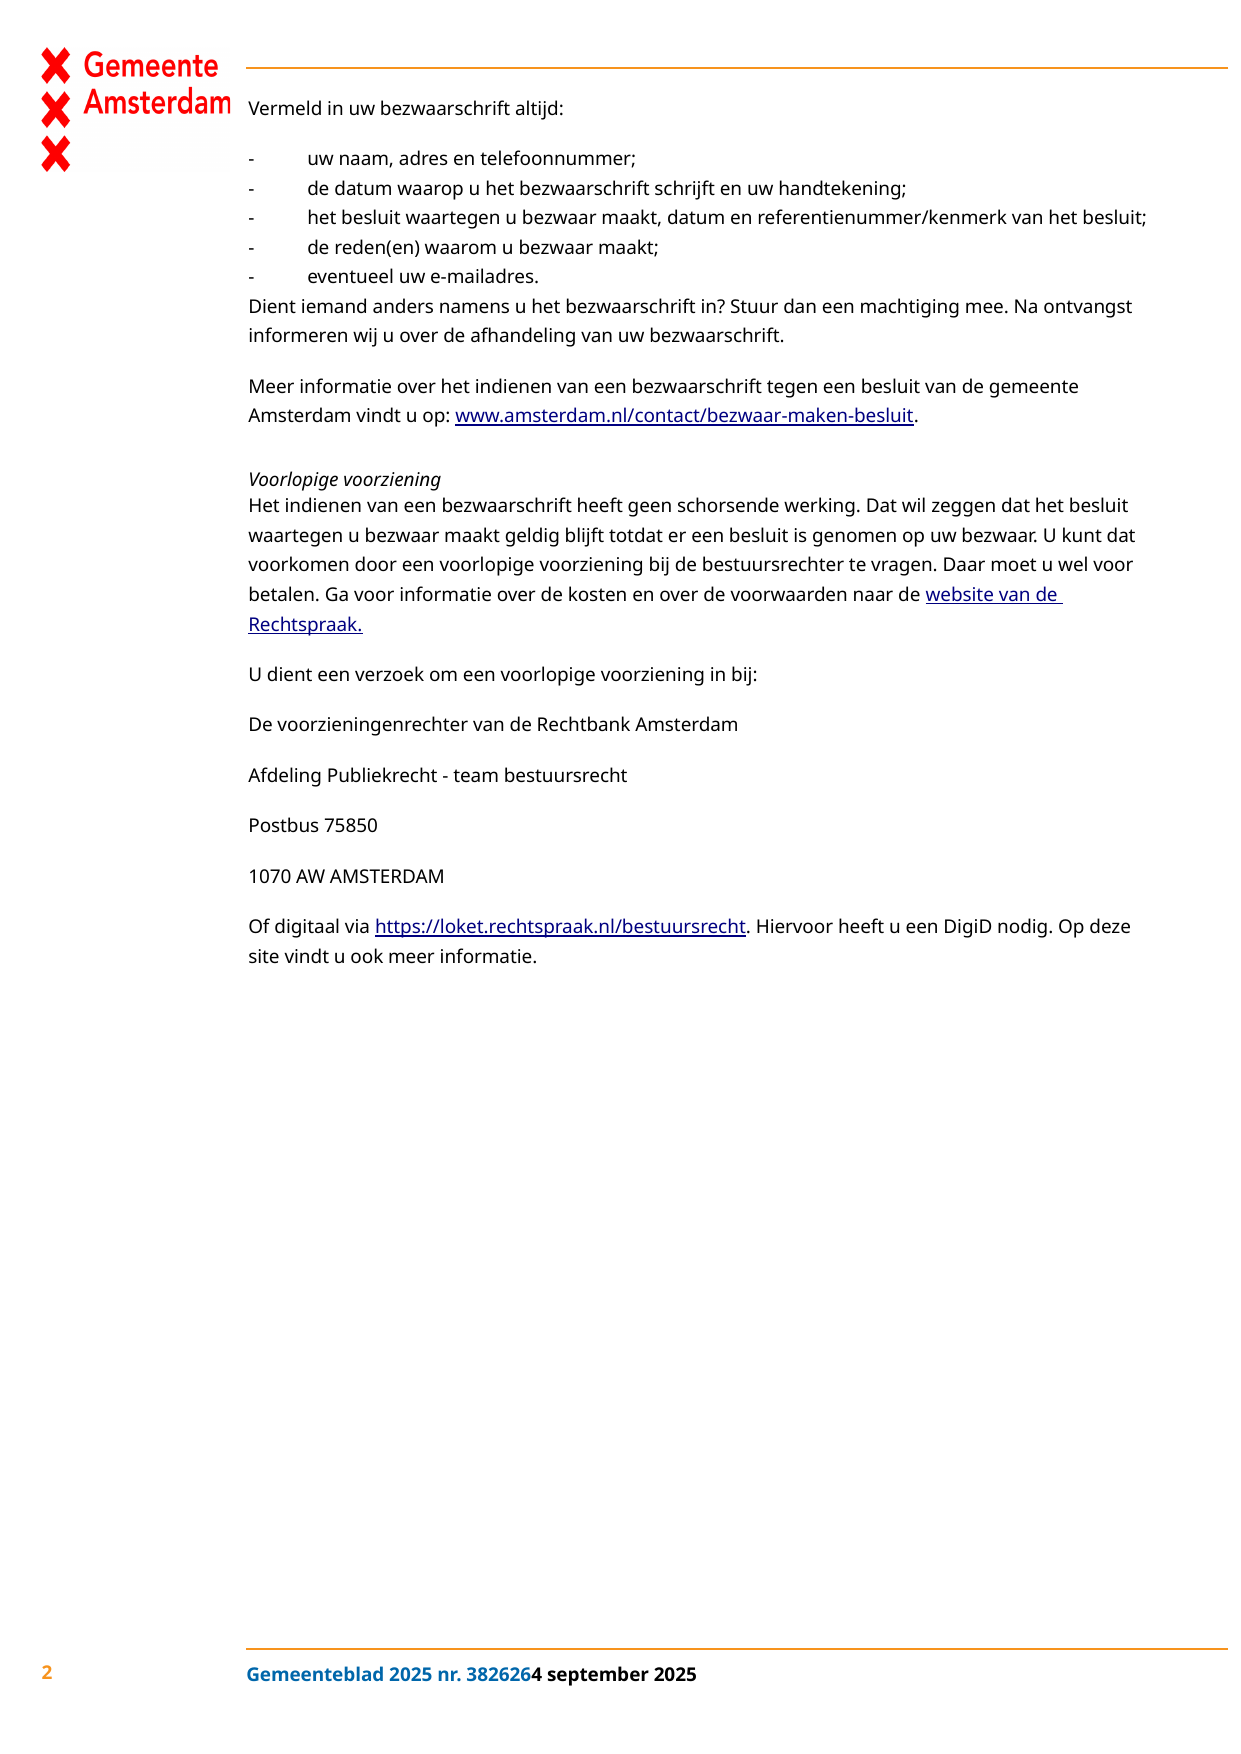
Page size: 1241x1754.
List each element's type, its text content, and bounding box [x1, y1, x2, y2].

text 1070 AW AMSTERDAM [248, 863, 1152, 888]
list de reden(en) waarom u bezwaar maakt; [248, 234, 1152, 260]
list uw naam, adres en telefoonnummer; [248, 145, 1152, 171]
text Of digitaal via https://loket.rechtspraak.nl/bestuursrecht. Hiervoor heeft u een DigiD nodig. Op deze site vindt u ook meer informatie. [248, 913, 1152, 968]
picture [41, 47, 231, 172]
text De voorzieningenrechter van de Rechtbank Amsterdam [248, 712, 1152, 737]
text Vermeld in uw bezwaarschrift altijd: [248, 95, 1152, 121]
text Postbus 75850 [248, 812, 1152, 838]
text Afdeling Publiekrecht - team bestuursrecht [248, 762, 1152, 788]
list de datum waarop u het bezwaarschrift schrijft en uw handtekening; [248, 175, 1152, 201]
text Dient iemand anders namens u het bezwaarschrift in? Stuur dan een machtiging mee. Na ontvangst informeren wij u over de afhandeling van uw bezwaarschrift. [248, 293, 1152, 348]
text U dient een verzoek om een voorlopige voorziening in bij: [248, 661, 1152, 687]
text Meer informatie over het indienen van een bezwaarschrift tegen een besluit van de gemeente Amsterdam vindt u op: www.amsterdam.nl/contact/bezwaar-maken-besluit. [248, 373, 1152, 428]
text Het indienen van een bezwaarschrift heeft geen schorsende werking. Dat wil zeggen dat het besluit waartegen u bezwaar maakt geldig blijft totdat er een besluit is genomen op uw bezwaar. U kunt dat voorkomen door een voorlopige voorziening bij de bestuursrechter te vragen. Daar moet u wel voor betalen. Ga voor informatie over de kosten en over de voorwaarden naar de website van de Rechtspraak. [248, 492, 1152, 636]
list het besluit waartegen u bezwaar maakt, datum en referentienummer/kenmerk van het besluit; [248, 204, 1152, 230]
text Voorlopige voorziening [248, 467, 1152, 492]
list eventueel uw e-mailadres. [248, 263, 1152, 289]
